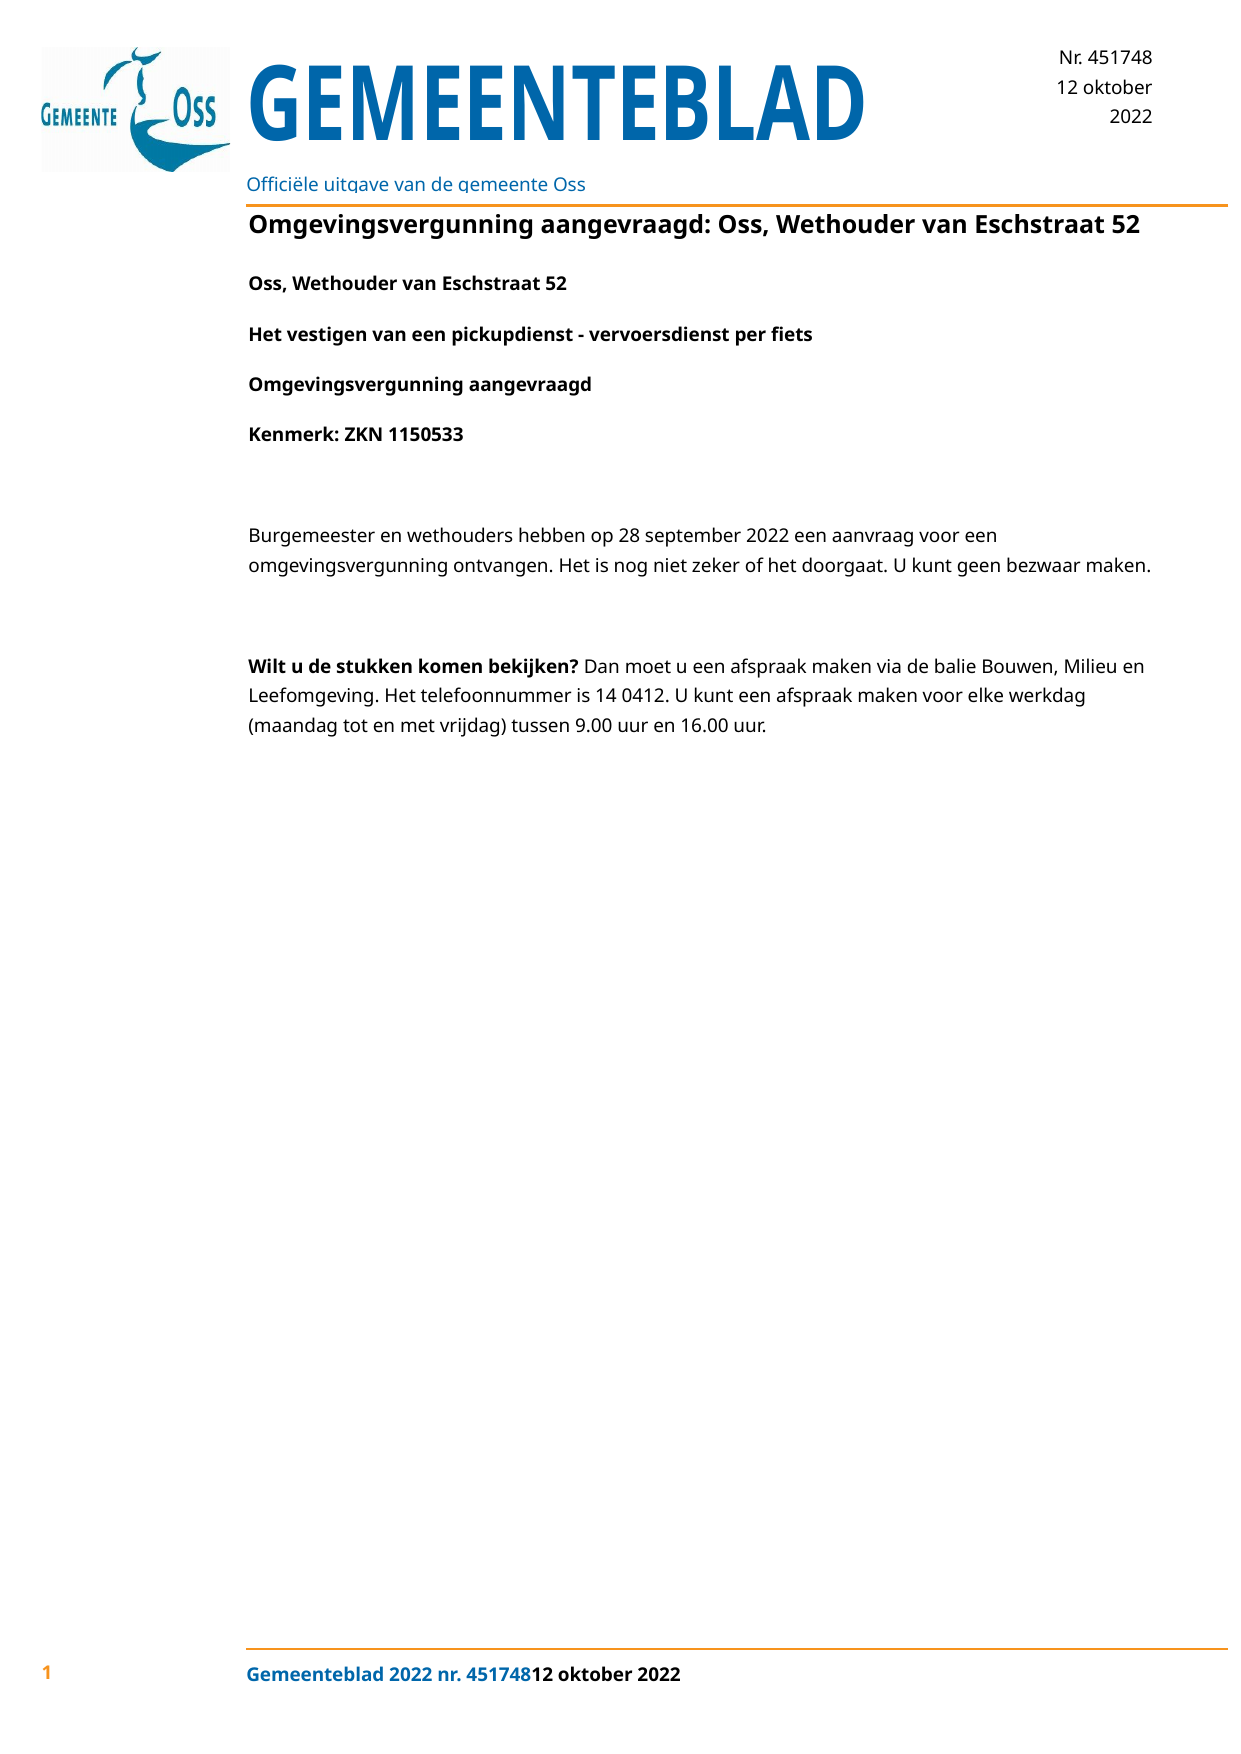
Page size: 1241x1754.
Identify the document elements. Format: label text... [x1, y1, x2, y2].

text Het vestigen van een pickupdienst - vervoersdienst per fiets [248, 321, 1152, 346]
picture [41, 47, 231, 172]
text Oss, Wethouder van Eschstraat 52 [248, 270, 1152, 296]
text Omgevingsvergunning aangevraagd: Oss, Wethouder van Eschstraat 52 [248, 207, 1152, 241]
text Burgemeester en wethouders hebben op 28 september 2022 een aanvraag voor een omgevingsvergunning ontvangen. Het is nog niet zeker of het doorgaat. U kunt geen bezwaar maken. [248, 522, 1152, 578]
text Omgevingsvergunning aangevraagd [248, 371, 1152, 397]
text Wilt u de stukken komen bekijken? Dan moet u een afspraak maken via de balie Bouwen, Milieu en Leefomgeving. Het telefoonnummer is 14 0412. U kunt een afspraak maken voor elke werkdag (maandag tot en met vrijdag) tussen 9.00 uur en 16.00 uur. [248, 653, 1152, 738]
text Kenmerk: ZKN 1150533 [248, 422, 1152, 447]
